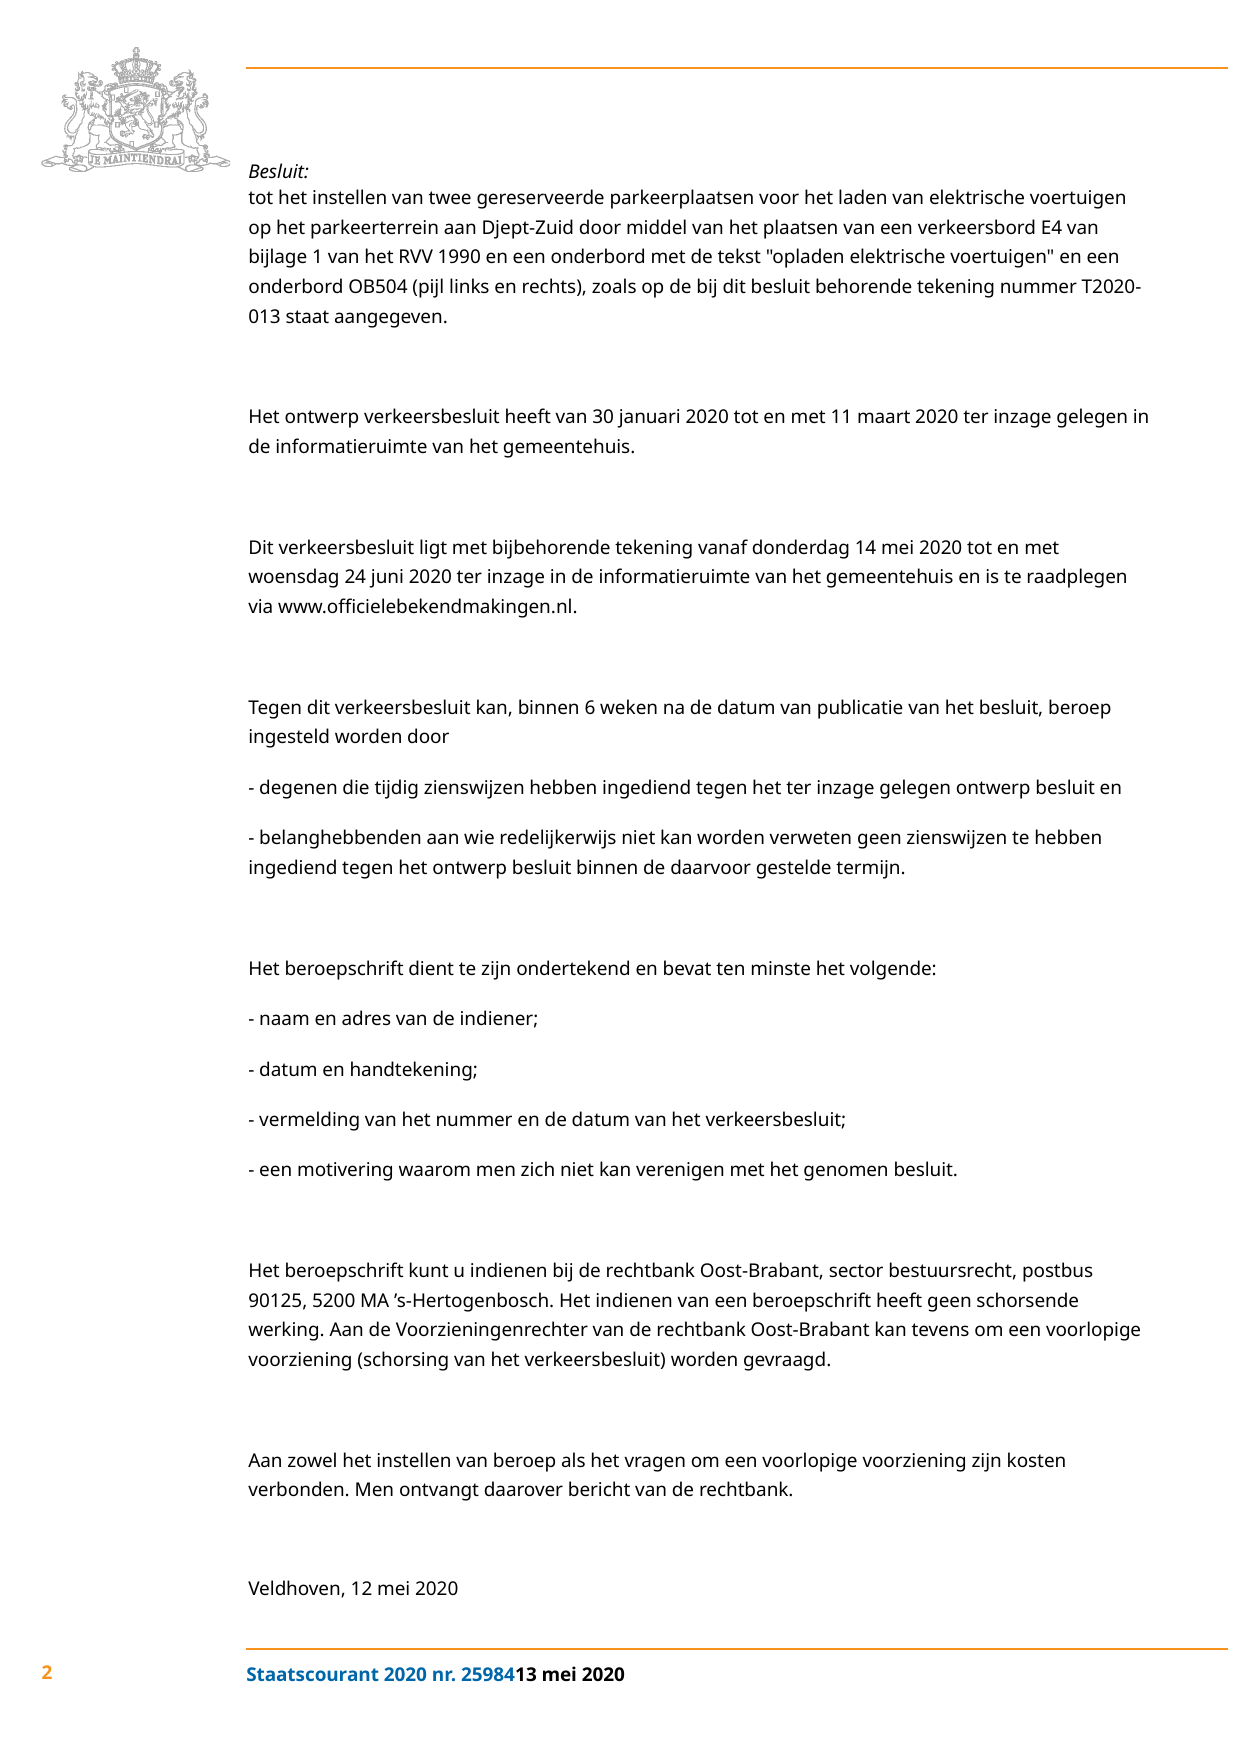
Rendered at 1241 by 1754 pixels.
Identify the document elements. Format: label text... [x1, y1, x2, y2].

text Het beroepschrift dient te zijn ondertekend en bevat ten minste het volgende: [248, 955, 1152, 981]
text Besluit: [248, 159, 1152, 184]
picture [41, 47, 231, 172]
text Het ontwerp verkeersbesluit heeft van 30 januari 2020 tot en met 11 maart 2020 ter inzage gelegen in de informatieruimte van het gemeentehuis. [248, 404, 1152, 459]
text - vermelding van het nummer en de datum van het verkeersbesluit; [248, 1106, 1152, 1132]
text - een motivering waarom men zich niet kan verenigen met het genomen besluit. [248, 1157, 1152, 1182]
text Aan zowel het instellen van beroep als het vragen om een voorlopige voorziening zijn kosten verbonden. Men ontvangt daarover bericht van de rechtbank. [248, 1447, 1152, 1502]
text - belanghebbenden aan wie redelijkerwijs niet kan worden verweten geen zienswijzen te hebben ingediend tegen het ontwerp besluit binnen de daarvoor gestelde termijn. [248, 824, 1152, 880]
text - datum en handtekening; [248, 1056, 1152, 1081]
text tot het instellen van twee gereserveerde parkeerplaatsen voor het laden van elektrische voertuigen op het parkeerterrein aan Djept-Zuid door middel van het plaatsen van een verkeersbord E4 van bijlage 1 van het RVV 1990 en een onderbord met de tekst "opladen elektrische voertuigen" en een onderbord OB504 (pijl links en rechts), zoals op de bij dit besluit behorende tekening nummer T2020-013 staat aangegeven. [248, 184, 1152, 328]
text Tegen dit verkeersbesluit kan, binnen 6 weken na de datum van publicatie van het besluit, beroep ingesteld worden door [248, 694, 1152, 749]
text - degenen die tijdig zienswijzen hebben ingediend tegen het ter inzage gelegen ontwerp besluit en [248, 774, 1152, 800]
text Veldhoven, 12 mei 2020 [248, 1575, 1152, 1601]
text - naam en adres van de indiener; [248, 1005, 1152, 1031]
text Het beroepschrift kunt u indienen bij de rechtbank Oost-Brabant, sector bestuursrecht, postbus 90125, 5200 MA ’s-Hertogenbosch. Het indienen van een beroepschrift heeft geen schorsende werking. Aan de Voorzieningenrechter van de rechtbank Oost-Brabant kan tevens om een voorlopige voorziening (schorsing van het verkeersbesluit) worden gevraagd. [248, 1257, 1152, 1372]
text Dit verkeersbesluit ligt met bijbehorende tekening vanaf donderdag 14 mei 2020 tot en met woensdag 24 juni 2020 ter inzage in de informatieruimte van het gemeentehuis en is te raadplegen via www.officielebekendmakingen.nl. [248, 534, 1152, 619]
